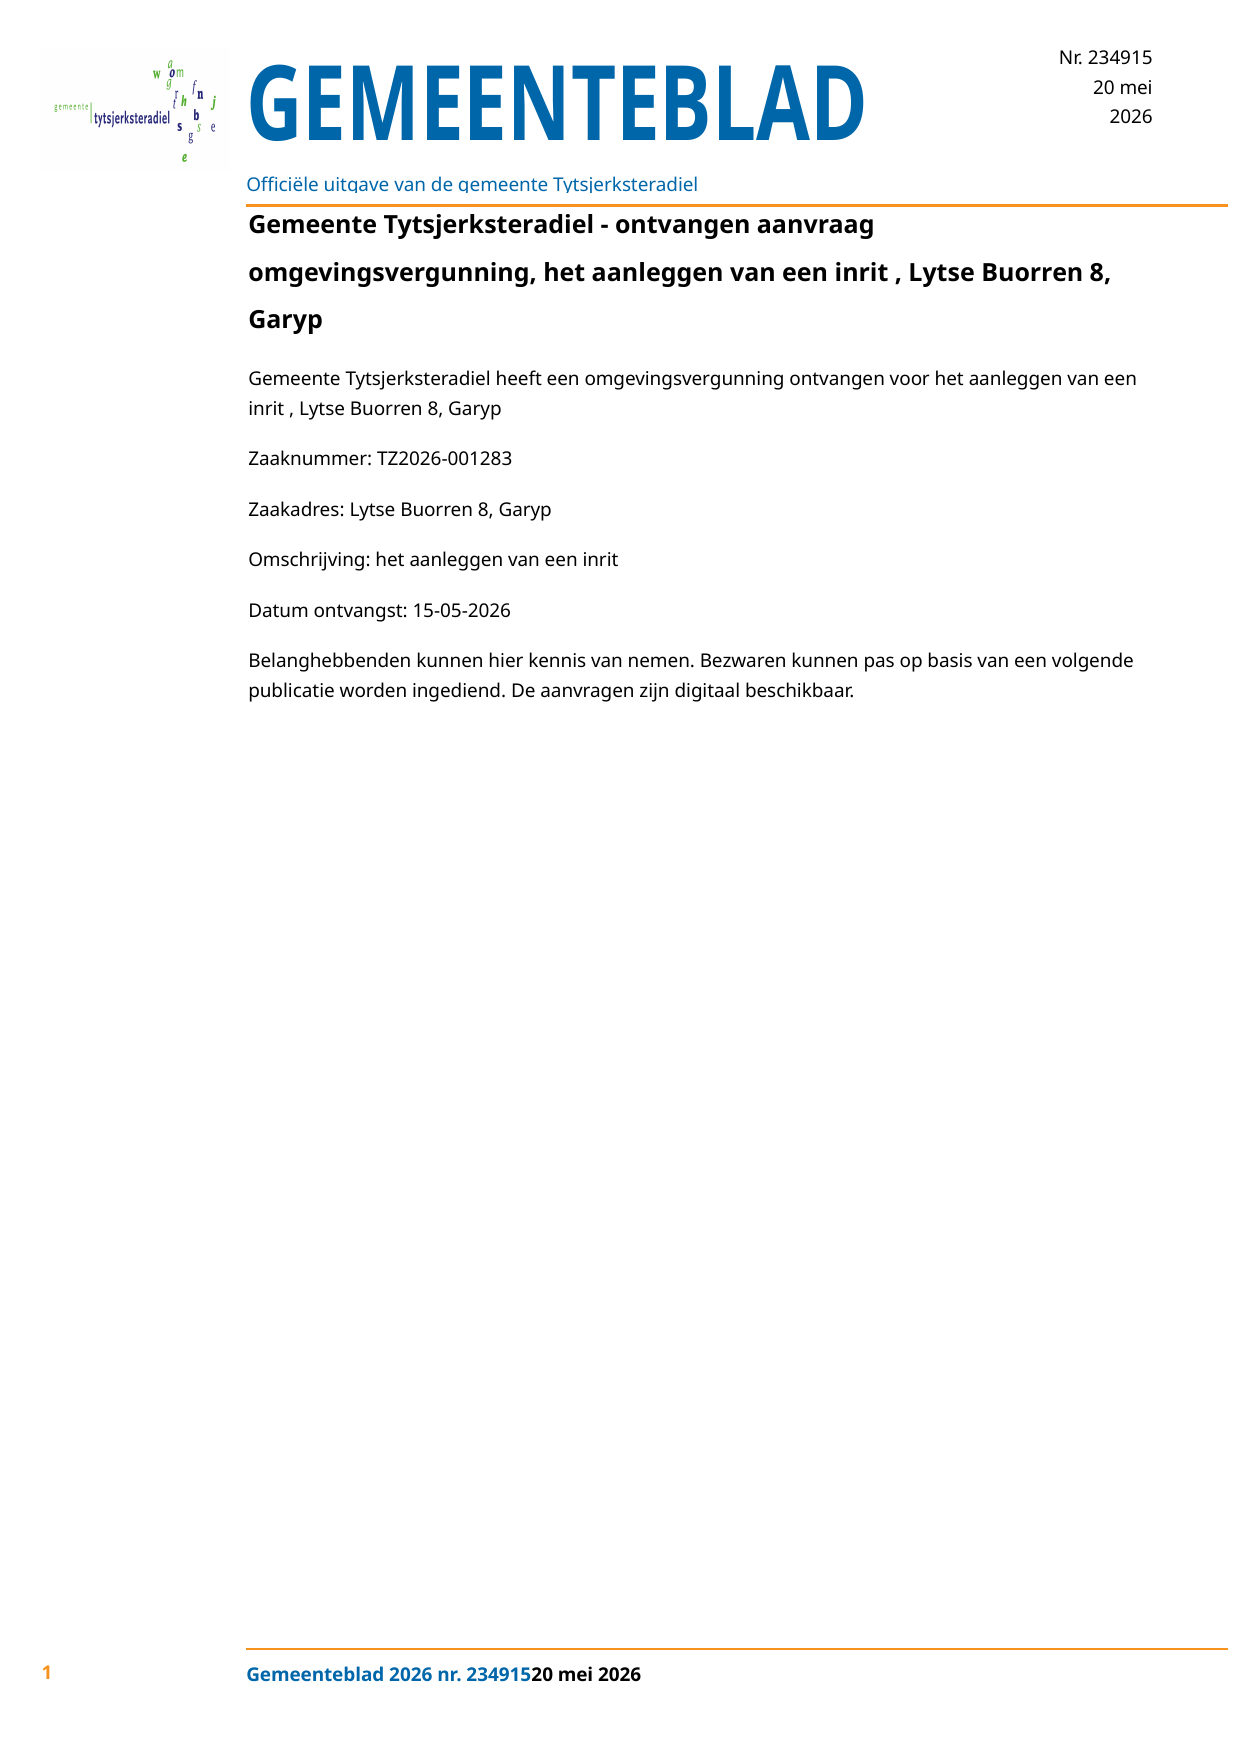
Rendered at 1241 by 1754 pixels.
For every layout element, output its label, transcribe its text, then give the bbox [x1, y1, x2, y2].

text Zaaknummer: TZ2026-001283 [248, 446, 1152, 471]
picture [41, 47, 231, 172]
text Gemeente Tytsjerksteradiel - ontvangen aanvraag omgevingsvergunning, het aanleggen van een inrit , Lytse Buorren 8, Garyp [248, 207, 1152, 336]
text Datum ontvangst: 15-05-2026 [248, 597, 1152, 622]
text Zaakadres: Lytse Buorren 8, Garyp [248, 496, 1152, 522]
text Belanghebbenden kunnen hier kennis van nemen. Bezwaren kunnen pas op basis van een volgende publicatie worden ingediend. De aanvragen zijn digitaal beschikbaar. [248, 647, 1152, 702]
text Gemeente Tytsjerksteradiel heeft een omgevingsvergunning ontvangen voor het aanleggen van een inrit , Lytse Buorren 8, Garyp [248, 366, 1152, 421]
text Omschrijving: het aanleggen van een inrit [248, 546, 1152, 572]
